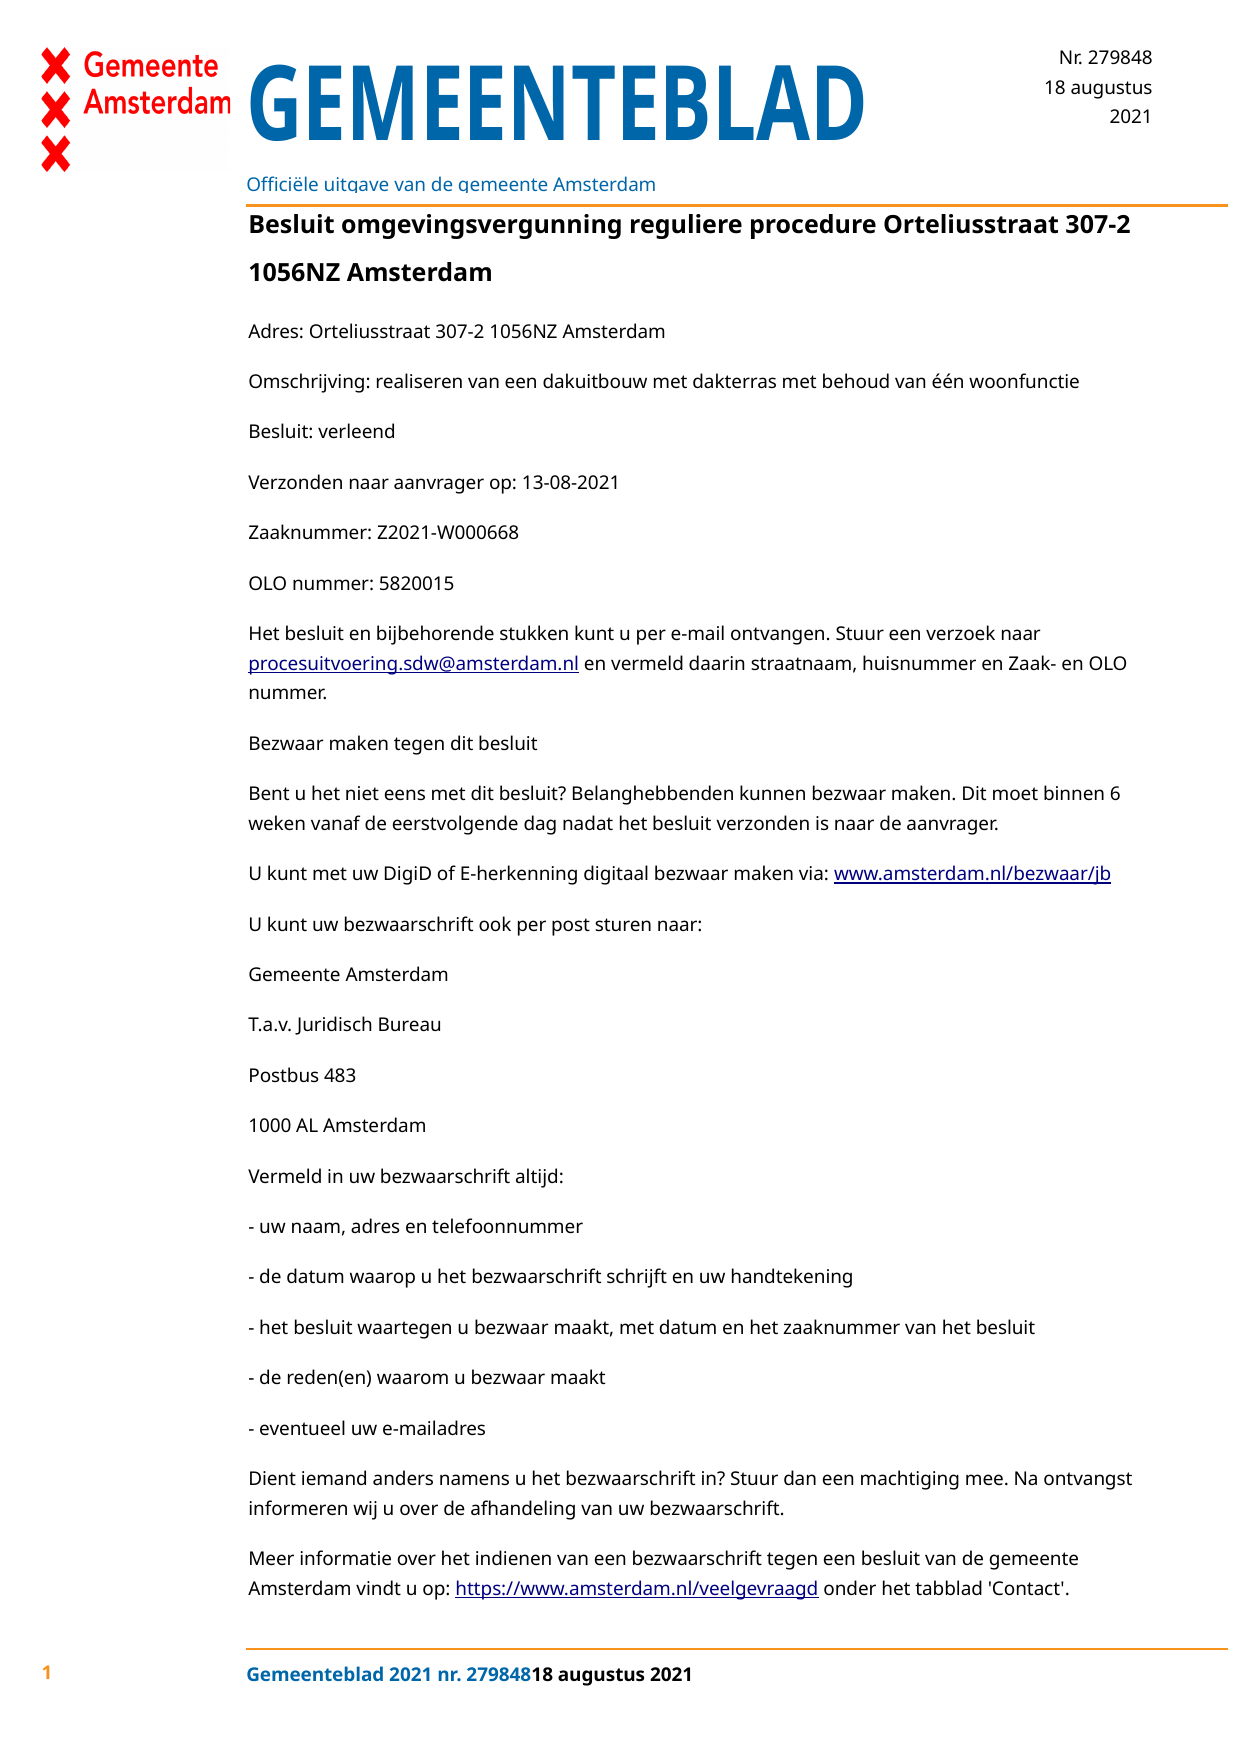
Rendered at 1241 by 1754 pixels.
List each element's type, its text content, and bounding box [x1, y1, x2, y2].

text - uw naam, adres en telefoonnummer [248, 1213, 1152, 1239]
text Meer informatie over het indienen van een bezwaarschrift tegen een besluit van de gemeente Amsterdam vindt u op: https://www.amsterdam.nl/veelgevraagd onder het tabblad 'Contact'. [248, 1545, 1152, 1601]
text - het besluit waartegen u bezwaar maakt, met datum en het zaaknummer van het besluit [248, 1314, 1152, 1340]
text U kunt uw bezwaarschrift ook per post sturen naar: [248, 911, 1152, 937]
text Verzonden naar aanvrager op: 13-08-2021 [248, 469, 1152, 495]
text 1000 AL Amsterdam [248, 1112, 1152, 1138]
picture [41, 47, 231, 172]
text Gemeente Amsterdam [248, 961, 1152, 987]
text Besluit omgevingsvergunning reguliere procedure Orteliusstraat 307-2 1056NZ Amsterdam [248, 207, 1152, 288]
text U kunt met uw DigiD of E-herkenning digitaal bezwaar maken via: www.amsterdam.nl/bezwaar/jb [248, 860, 1152, 886]
text Vermeld in uw bezwaarschrift altijd: [248, 1163, 1152, 1189]
text Zaaknummer: Z2021-W000668 [248, 519, 1152, 545]
text OLO nummer: 5820015 [248, 570, 1152, 596]
text Omschrijving: realiseren van een dakuitbouw met dakterras met behoud van één woonfunctie [248, 368, 1152, 394]
text - de datum waarop u het bezwaarschrift schrijft en uw handtekening [248, 1264, 1152, 1289]
text - de reden(en) waarom u bezwaar maakt [248, 1364, 1152, 1390]
text - eventueel uw e-mailadres [248, 1415, 1152, 1441]
text Dient iemand anders namens u het bezwaarschrift in? Stuur dan een machtiging mee. Na ontvangst informeren wij u over de afhandeling van uw bezwaarschrift. [248, 1465, 1152, 1521]
text Besluit: verleend [248, 419, 1152, 444]
text Het besluit en bijbehorende stukken kunt u per e-mail ontvangen. Stuur een verzoek naar procesuitvoering.sdw@amsterdam.nl en vermeld daarin straatnaam, huisnummer en Zaak- en OLO nummer. [248, 620, 1152, 705]
text Bent u het niet eens met dit besluit? Belanghebbenden kunnen bezwaar maken. Dit moet binnen 6 weken vanaf de eerstvolgende dag nadat het besluit verzonden is naar de aanvrager. [248, 780, 1152, 836]
text Postbus 483 [248, 1062, 1152, 1088]
text Bezwaar maken tegen dit besluit [248, 730, 1152, 756]
text T.a.v. Juridisch Bureau [248, 1012, 1152, 1037]
text Adres: Orteliusstraat 307-2 1056NZ Amsterdam [248, 318, 1152, 344]
